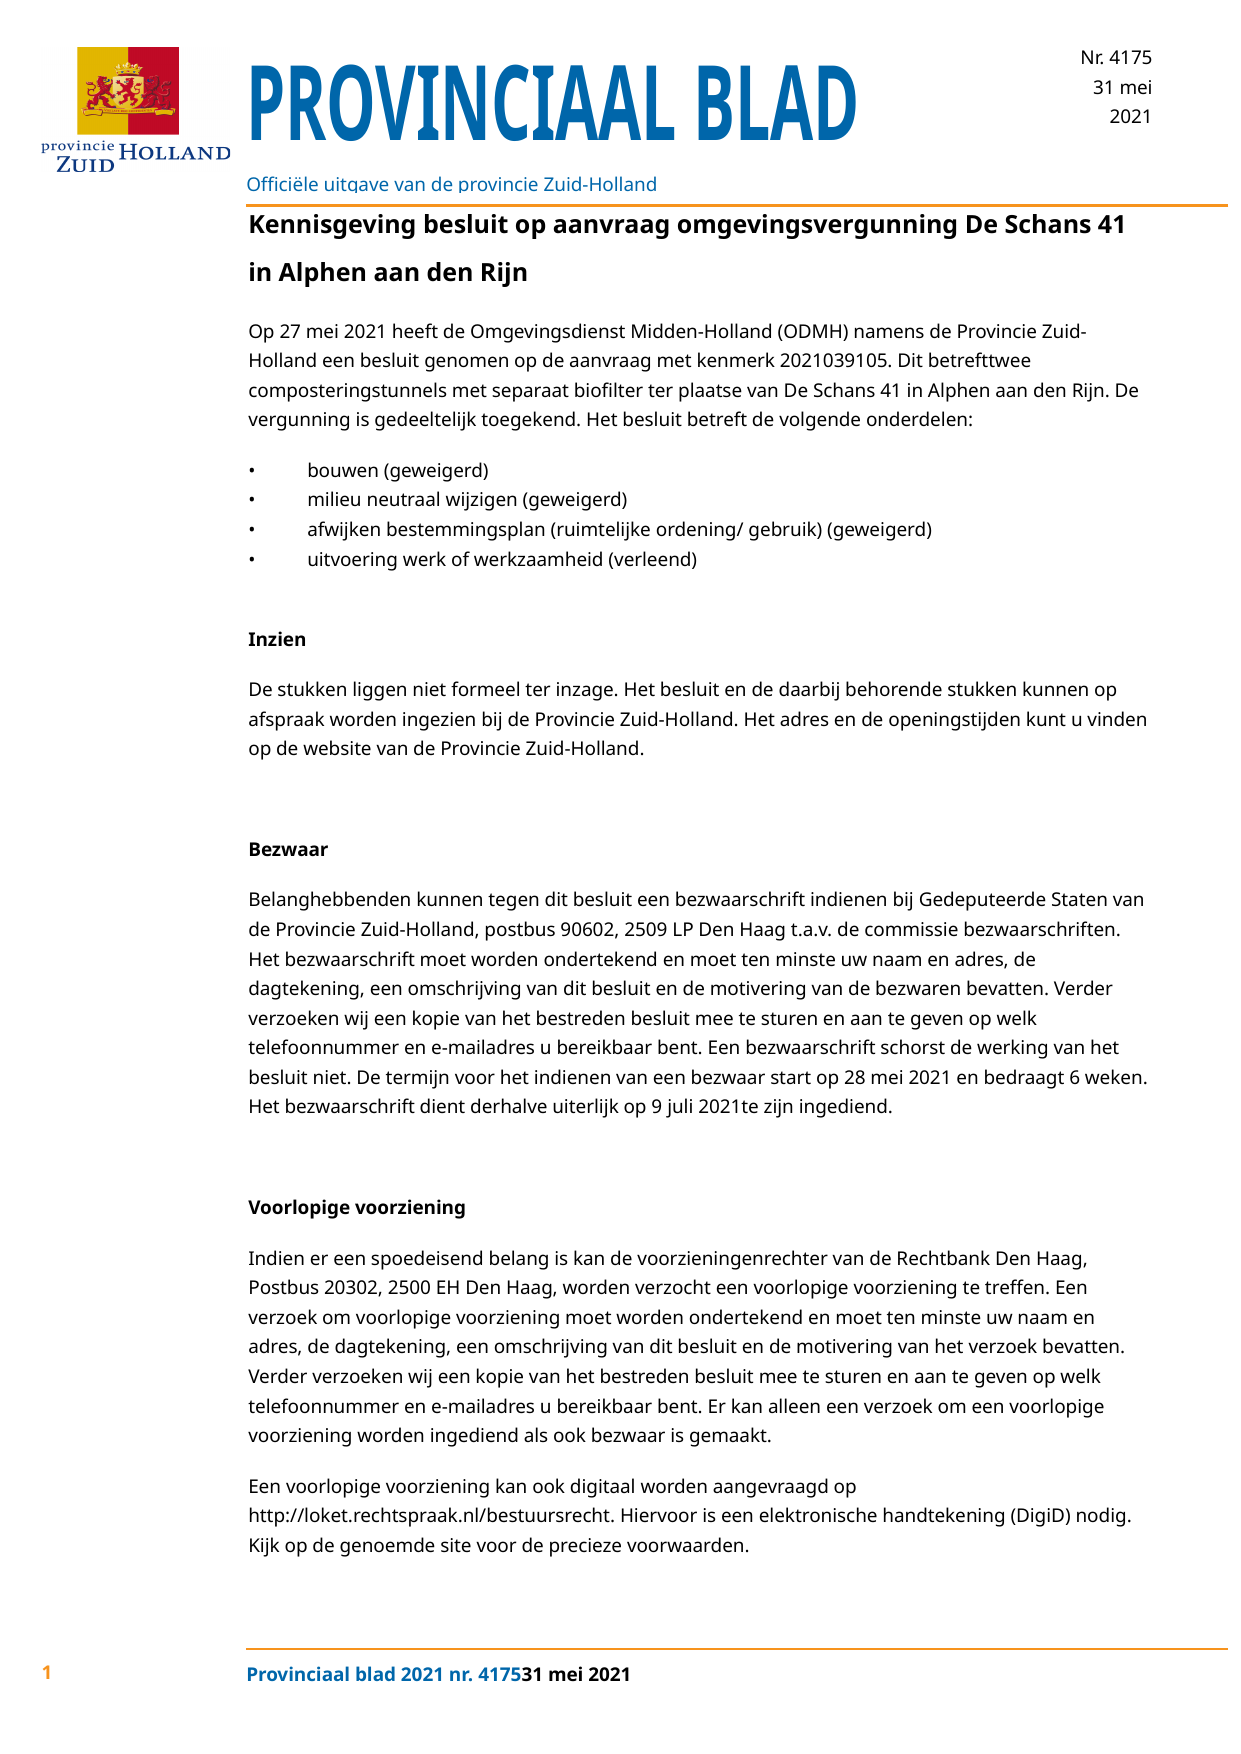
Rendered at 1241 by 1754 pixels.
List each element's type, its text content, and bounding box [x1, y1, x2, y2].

list milieu neutraal wijzigen (geweigerd) [248, 487, 1152, 512]
text Indien er een spoedeisend belang is kan de voorzieningenrechter van de Rechtbank Den Haag, Postbus 20302, 2500 EH Den Haag, worden verzocht een voorlopige voorziening te treffen. Een verzoek om voorlopige voorziening moet worden ondertekend en moet ten minste uw naam en adres, de dagtekening, een omschrijving van dit besluit en de motivering van het verzoek bevatten. Verder verzoeken wij een kopie van het bestreden besluit mee te sturen en aan te geven op welk telefoonnummer en e-mailadres u bereikbaar bent. Er kan alleen een verzoek om een voorlopige voorziening worden ingediend als ook bezwaar is gemaakt. [248, 1245, 1152, 1448]
list afwijken bestemmingsplan (ruimtelijke ordening/ gebruik) (geweigerd) [248, 516, 1152, 542]
text Bezwaar [248, 836, 1152, 862]
text Voorlopige voorziening [248, 1194, 1152, 1220]
list uitvoering werk of werkzaamheid (verleend) [248, 546, 1152, 572]
list bouwen (geweigerd) [248, 457, 1152, 483]
text Een voorlopige voorziening kan ook digitaal worden aangevraagd op http://loket.rechtspraak.nl/bestuursrecht. Hiervoor is een elektronische handtekening (DigiD) nodig. Kijk op de genoemde site voor de precieze voorwaarden. [248, 1473, 1152, 1558]
text De stukken liggen niet formeel ter inzage. Het besluit en de daarbij behorende stukken kunnen op afspraak worden ingezien bij de Provincie Zuid-Holland. Het adres en de openingstijden kunt u vinden op de website van de Provincie Zuid-Holland. [248, 676, 1152, 761]
text Belanghebbenden kunnen tegen dit besluit een bezwaarschrift indienen bij Gedeputeerde Staten van de Provincie Zuid-Holland, postbus 90602, 2509 LP Den Haag t.a.v. de commissie bezwaarschriften. Het bezwaarschrift moet worden ondertekend en moet ten minste uw naam en adres, de dagtekening, een omschrijving van dit besluit en de motivering van de bezwaren bevatten. Verder verzoeken wij een kopie van het bestreden besluit mee te sturen en aan te geven op welk telefoonnummer en e-mailadres u bereikbaar bent. Een bezwaarschrift schorst de werking van het besluit niet. De termijn voor het indienen van een bezwaar start op 28 mei 2021 en bedraagt 6 weken. Het bezwaarschrift dient derhalve uiterlijk op 9 juli 2021te zijn ingediend. [248, 887, 1152, 1119]
picture [41, 47, 231, 172]
text Op 27 mei 2021 heeft de Omgevingsdienst Midden-Holland (ODMH) namens de Provincie Zuid-Holland een besluit genomen op de aanvraag met kenmerk 2021039105. Dit betrefttwee composteringstunnels met separaat biofilter ter plaatse van De Schans 41 in Alphen aan den Rijn. De vergunning is gedeeltelijk toegekend. Het besluit betreft de volgende onderdelen: [248, 318, 1152, 432]
text Kennisgeving besluit op aanvraag omgevingsvergunning De Schans 41 in Alphen aan den Rijn [248, 207, 1152, 288]
text Inzien [248, 626, 1152, 652]
